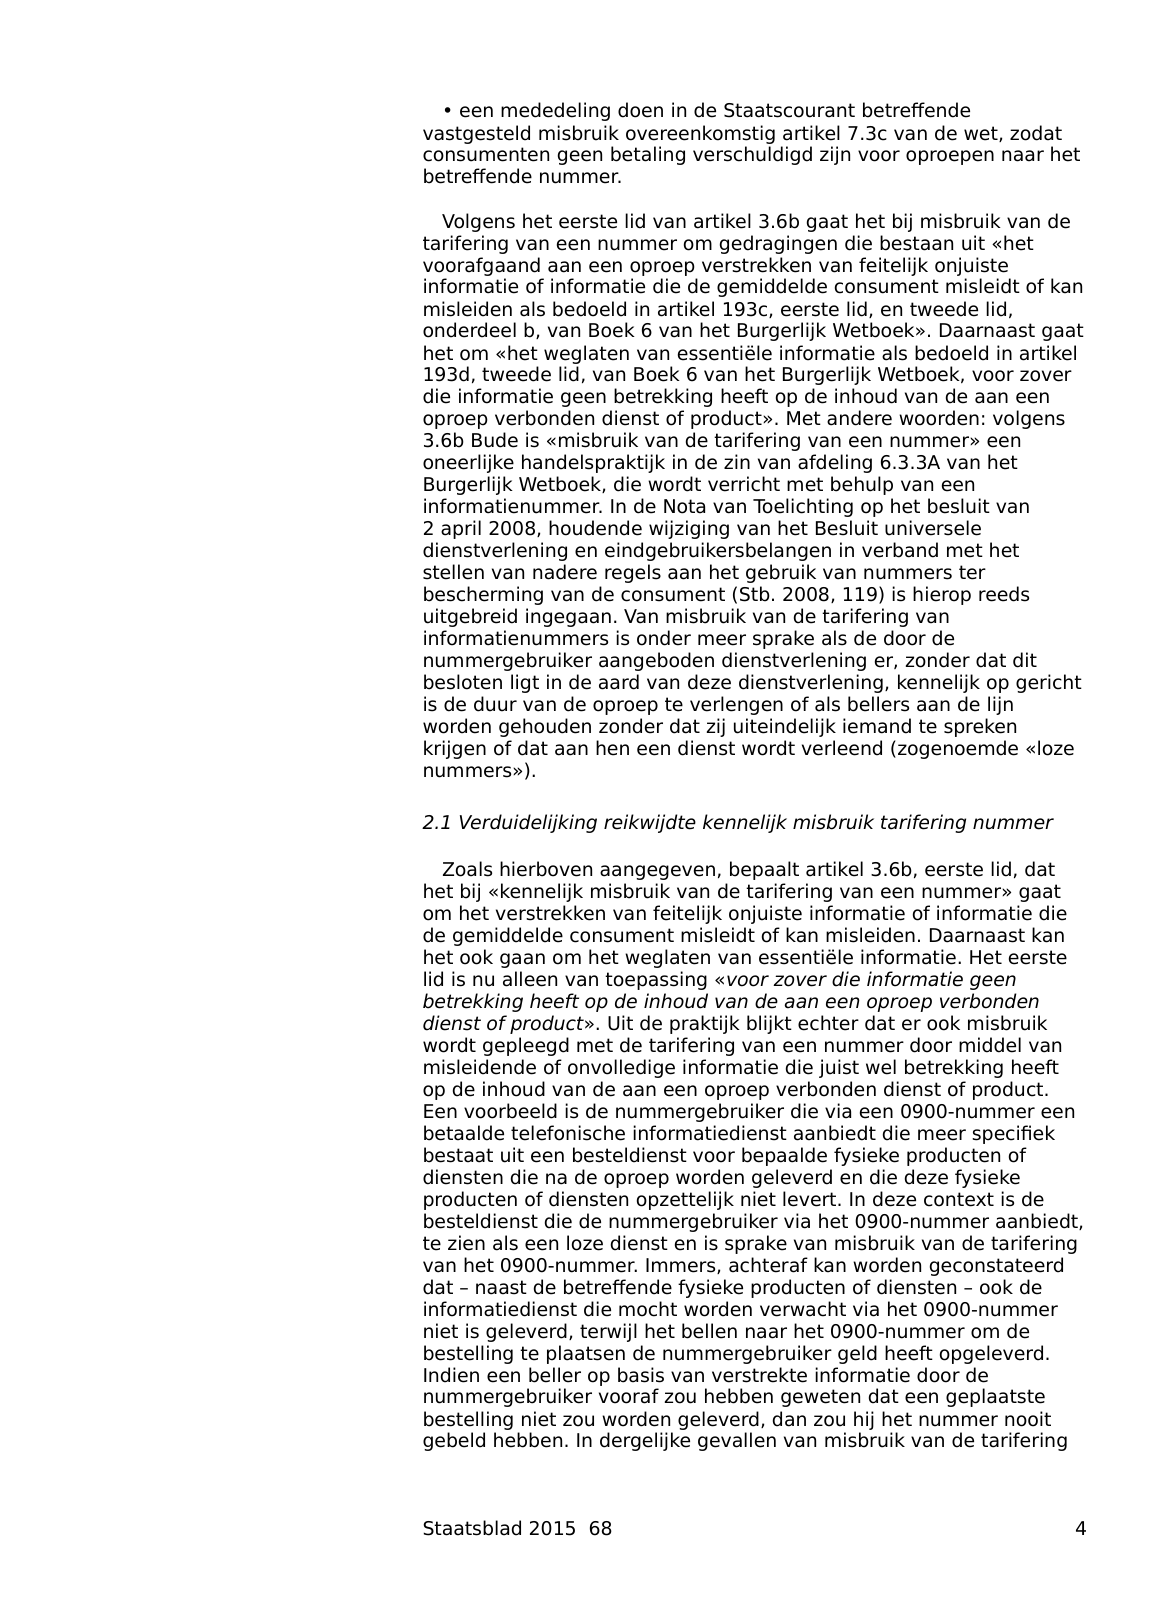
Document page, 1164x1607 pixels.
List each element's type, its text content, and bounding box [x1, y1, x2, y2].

text Volgens het eerste lid van artikel 3.6b gaat het bij misbruik van de tarifering van een nummer om gedragingen die bestaan uit «het voorafgaand aan een oproep verstrekken van feitelijk onjuiste informatie of informatie die de gemiddelde consument misleidt of kan misleiden als bedoeld in artikel 193c, eerste lid, en tweede lid, onderdeel b, van Boek 6 van het Burgerlijk Wetboek». Daarnaast gaat het om «het weglaten van essentiële informatie als bedoeld in artikel 193d, tweede lid, van Boek 6 van het Burgerlijk Wetboek, voor zover die informatie geen betrekking heeft op de inhoud van de aan een oproep verbonden dienst of product». Met andere woorden: volgens 3.6b Bude is «misbruik van de tarifering van een nummer» een oneerlijke handelspraktijk in de zin van afdeling 6.3.3A van het Burgerlijk Wetboek, die wordt verricht met behulp van een informatienummer. In de Nota van Toelichting op het besluit van 2 april 2008, houdende wijziging van het Besluit universele dienstverlening en eindgebruikersbelangen in verband met het stellen van nadere regels aan het gebruik van nummers ter bescherming van de consument (Stb. 2008, 119) is hierop reeds uitgebreid ingegaan. Van misbruik van de tarifering van informatienummers is onder meer sprake als de door de nummergebruiker aangeboden dienstverlening er, zonder dat dit besloten ligt in de aard van deze dienstverlening, kennelijk op gericht is de duur van de oproep te verlengen of als bellers aan de lijn worden gehouden zonder dat zij uiteindelijk iemand te spreken krijgen of dat aan hen een dienst wordt verleend (zogenoemde «loze nummers»). [422, 211, 1087, 782]
text Zoals hierboven aangegeven, bepaalt artikel 3.6b, eerste lid, dat het bij «kennelijk misbruik van de tarifering van een nummer» gaat om het verstrekken van feitelijk onjuiste informatie of informatie die de gemiddelde consument misleidt of kan misleiden. Daarnaast kan het ook gaan om het weglaten van essentiële informatie. Het eerste lid is nu alleen van toepassing «voor zover die informatie geen betrekking heeft op de inhoud van de aan een oproep verbonden dienst of product». Uit de praktijk blijkt echter dat er ook misbruik wordt gepleegd met de tarifering van een nummer door middel van misleidende of onvolledige informatie die juist wel betrekking heeft op de inhoud van de aan een oproep verbonden dienst of product. Een voorbeeld is de nummergebruiker die via een 0900-nummer een betaalde telefonische informatiedienst aanbiedt die meer specifiek bestaat uit een besteldienst voor bepaalde fysieke producten of diensten die na de oproep worden geleverd en die deze fysieke producten of diensten opzettelijk niet levert. In deze context is de besteldienst die de nummergebruiker via het 0900-nummer aanbiedt, te zien als een loze dienst en is sprake van misbruik van de tarifering van het 0900-nummer. Immers, achteraf kan worden geconstateerd dat – naast de betreffende fysieke producten of diensten – ook de informatiedienst die mocht worden verwacht via het 0900-nummer niet is geleverd, terwijl het bellen naar het 0900-nummer om de bestelling te plaatsen de nummergebruiker geld heeft opgeleverd. Indien een beller op basis van verstrekte informatie door de nummergebruiker vooraf zou hebben geweten dat een geplaatste bestelling niet zou worden geleverd, dan zou hij het nummer nooit gebeld hebben. In dergelijke gevallen van misbruik van de tarifering [422, 859, 1087, 1452]
text • een mededeling doen in de Staatscourant betreffende vastgesteld misbruik overeenkomstig artikel 7.3c van de wet, zodat consumenten geen betaling verschuldigd zijn voor oproepen naar het betreffende nummer. [422, 100, 1087, 188]
subtitle 2.1 Verduidelijking reikwijdte kennelijk misbruik tarifering nummer [422, 812, 1087, 834]
